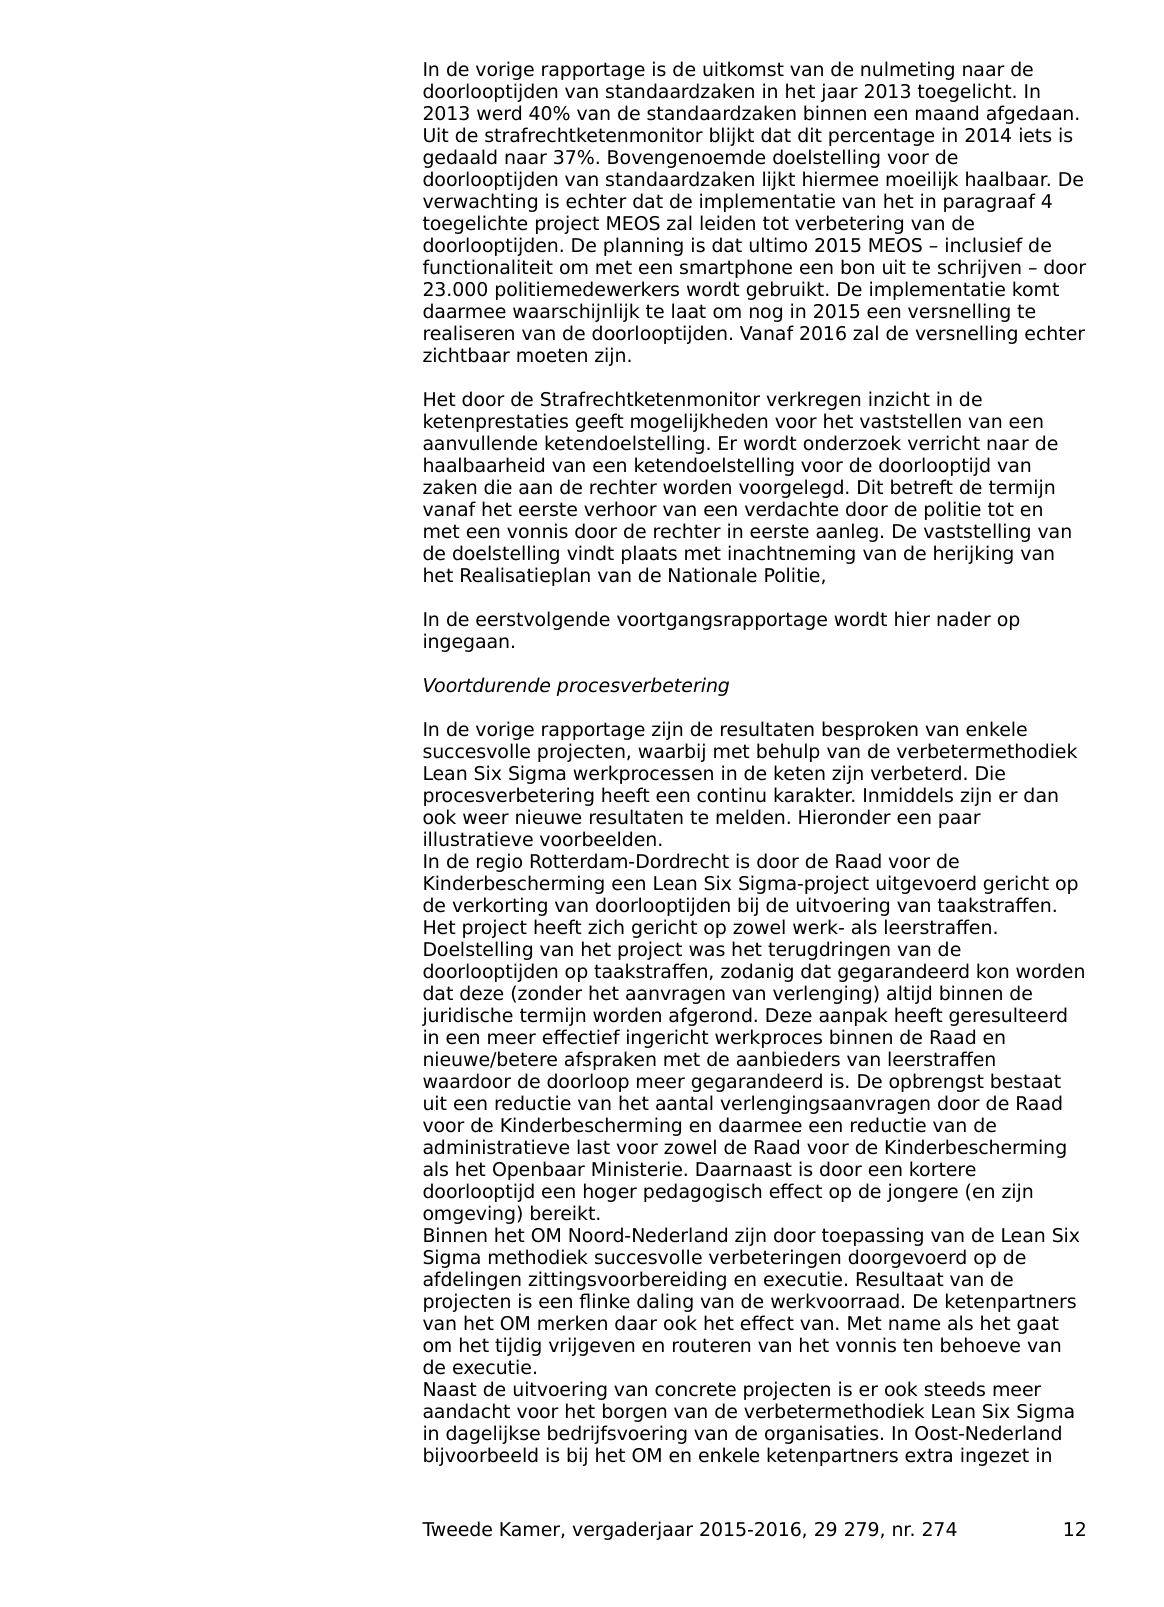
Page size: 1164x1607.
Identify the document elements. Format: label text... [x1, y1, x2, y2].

text Naast de uitvoering van concrete projecten is er ook steeds meer aandacht voor het borgen van de verbetermethodiek Lean Six Sigma in dagelijkse bedrijfsvoering van de organisaties. In Oost-Nederland bijvoorbeeld is bij het OM en enkele ketenpartners extra ingezet in [422, 1379, 1087, 1467]
text In de vorige rapportage is de uitkomst van de nulmeting naar de doorlooptijden van standaardzaken in het jaar 2013 toegelicht. In 2013 werd 40% van de standaardzaken binnen een maand afgedaan. Uit de strafrechtketenmonitor blijkt dat dit percentage in 2014 iets is gedaald naar 37%. Bovengenoemde doelstelling voor de doorlooptijden van standaardzaken lijkt hiermee moeilijk haalbaar. De verwachting is echter dat de implementatie van het in paragraaf 4 toegelichte project MEOS zal leiden tot verbetering van de doorlooptijden. De planning is dat ultimo 2015 MEOS – inclusief de functionaliteit om met een smartphone een bon uit te schrijven – door 23.000 politiemedewerkers wordt gebruikt. De implementatie komt daarmee waarschijnlijk te laat om nog in 2015 een versnelling te realiseren van de doorlooptijden. Vanaf 2016 zal de versnelling echter zichtbaar moeten zijn. [422, 59, 1087, 367]
text In de regio Rotterdam-Dordrecht is door de Raad voor de Kinderbescherming een Lean Six Sigma-project uitgevoerd gericht op de verkorting van doorlooptijden bij de uitvoering van taakstraffen. Het project heeft zich gericht op zowel werk- als leerstraffen. Doelstelling van het project was het terugdringen van de doorlooptijden op taakstraffen, zodanig dat gegarandeerd kon worden dat deze (zonder het aanvragen van verlenging) altijd binnen de juridische termijn worden afgerond. Deze aanpak heeft geresulteerd in een meer effectief ingericht werkproces binnen de Raad en nieuwe/betere afspraken met de aanbieders van leerstraffen waardoor de doorloop meer gegarandeerd is. De opbrengst bestaat uit een reductie van het aantal verlengingsaanvragen door de Raad voor de Kinderbescherming en daarmee een reductie van de administratieve last voor zowel de Raad voor de Kinderbescherming als het Openbaar Ministerie. Daarnaast is door een kortere doorlooptijd een hoger pedagogisch effect op de jongere (en zijn omgeving) bereikt. [422, 851, 1087, 1225]
subtitle Voortdurende procesverbetering [422, 675, 1087, 697]
text Het door de Strafrechtketenmonitor verkregen inzicht in de ketenprestaties geeft mogelijkheden voor het vaststellen van een aanvullende ketendoelstelling. Er wordt onderzoek verricht naar de haalbaarheid van een ketendoelstelling voor de doorlooptijd van zaken die aan de rechter worden voorgelegd. Dit betreft de termijn vanaf het eerste verhoor van een verdachte door de politie tot en met een vonnis door de rechter in eerste aanleg. De vaststelling van de doelstelling vindt plaats met inachtneming van de herijking van het Realisatieplan van de Nationale Politie, [422, 389, 1087, 587]
text In de vorige rapportage zijn de resultaten besproken van enkele succesvolle projecten, waarbij met behulp van de verbetermethodiek Lean Six Sigma werkprocessen in de keten zijn verbeterd. Die procesverbetering heeft een continu karakter. Inmiddels zijn er dan ook weer nieuwe resultaten te melden. Hieronder een paar illustratieve voorbeelden. [422, 719, 1087, 851]
text Binnen het OM Noord-Nederland zijn door toepassing van de Lean Six Sigma methodiek succesvolle verbeteringen doorgevoerd op de afdelingen zittingsvoorbereiding en executie. Resultaat van de projecten is een flinke daling van de werkvoorraad. De ketenpartners van het OM merken daar ook het effect van. Met name als het gaat om het tijdig vrijgeven en routeren van het vonnis ten behoeve van de executie. [422, 1225, 1087, 1379]
text In de eerstvolgende voortgangsrapportage wordt hier nader op ingegaan. [422, 609, 1087, 653]
